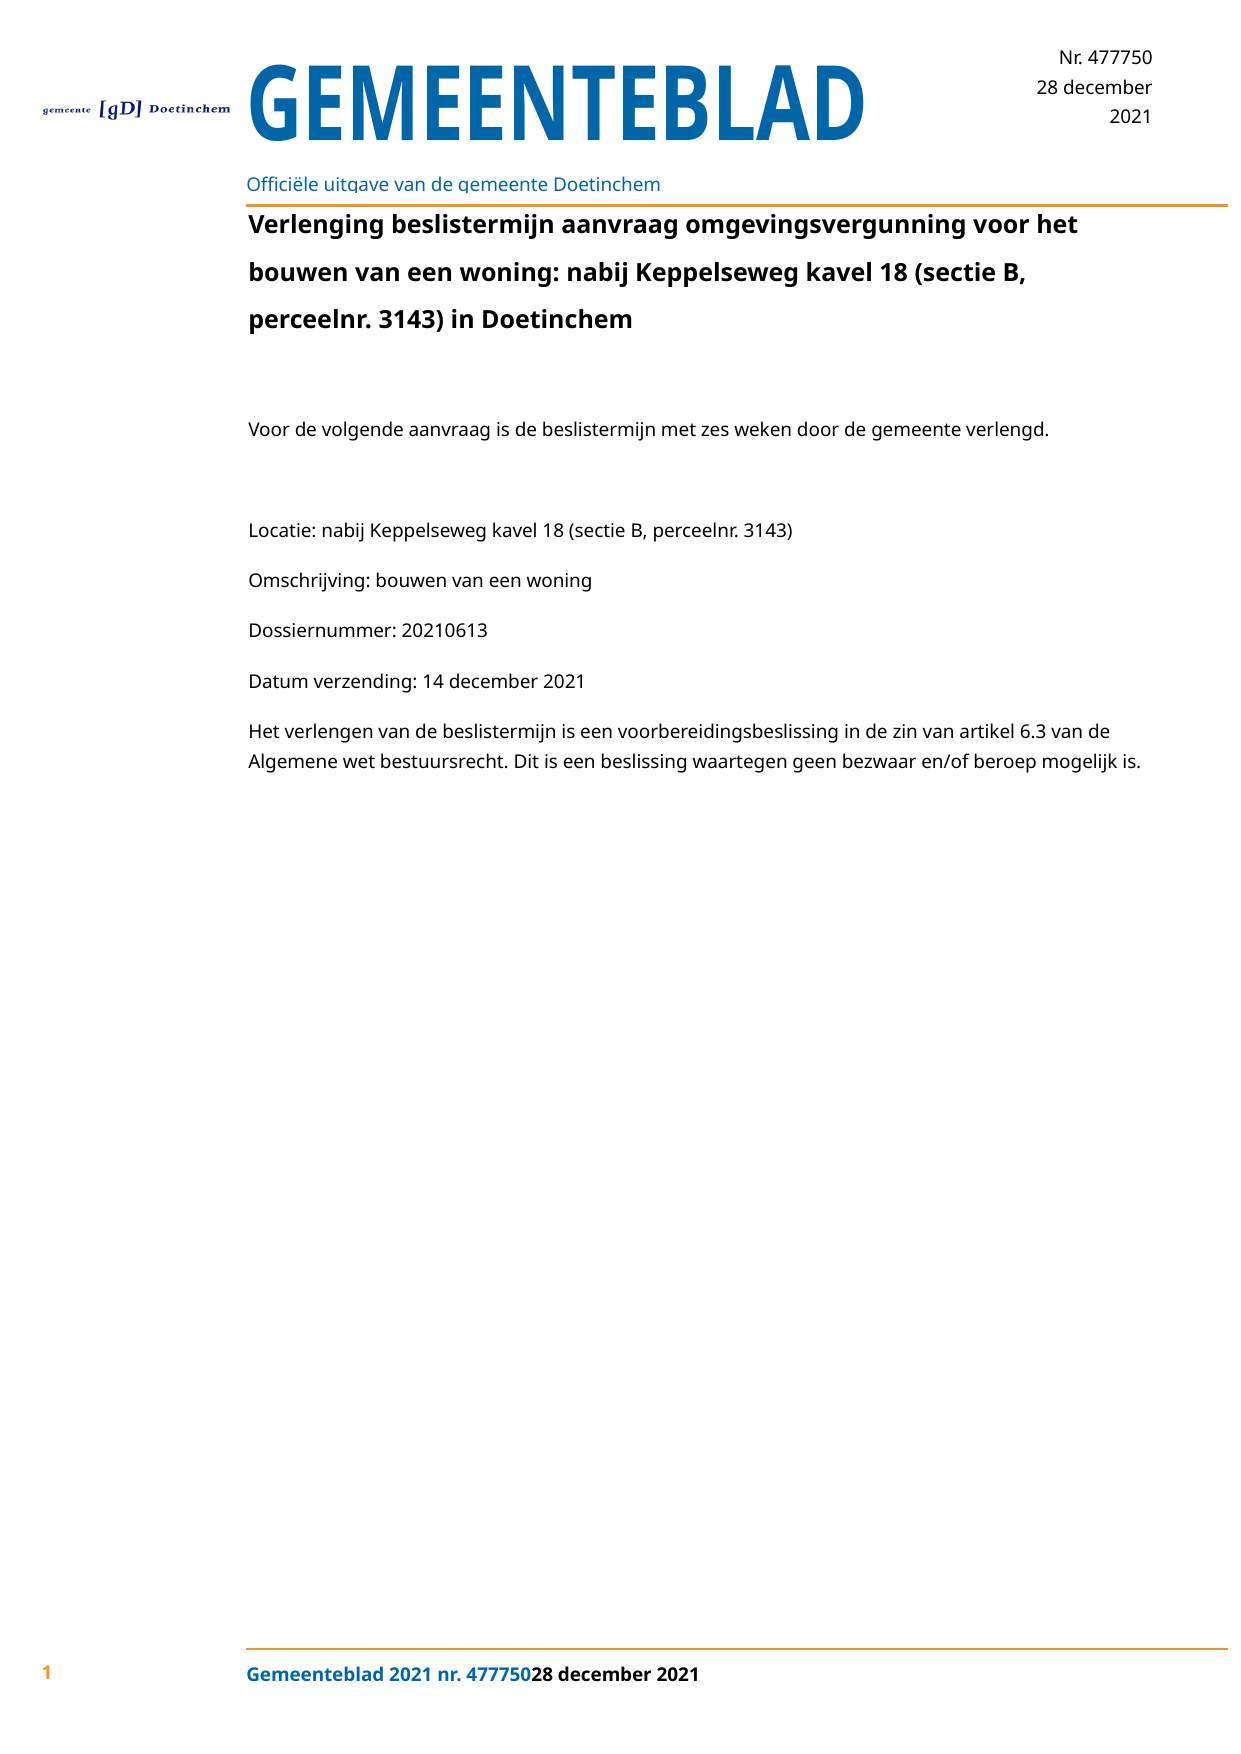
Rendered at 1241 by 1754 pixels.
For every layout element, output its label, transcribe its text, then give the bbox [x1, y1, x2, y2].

text Locatie: nabij Keppelseweg kavel 18 (sectie B, perceelnr. 3143) [248, 517, 1152, 542]
text Datum verzending: 14 december 2021 [248, 668, 1152, 694]
text Omschrijving: bouwen van een woning [248, 567, 1152, 593]
text Verlenging beslistermijn aanvraag omgevingsvergunning voor het bouwen van een woning: nabij Keppelseweg kavel 18 (sectie B, perceelnr. 3143) in Doetinchem [248, 207, 1152, 336]
text Voor de volgende aanvraag is de beslistermijn met zes weken door de gemeente verlengd. [248, 416, 1152, 442]
text Het verlengen van de beslistermijn is een voorbereidingsbeslissing in de zin van artikel 6.3 van de Algemene wet bestuursrecht. Dit is een beslissing waartegen geen bezwaar en/of beroep mogelijk is. [248, 718, 1152, 774]
picture [41, 47, 231, 172]
text Dossiernummer: 20210613 [248, 618, 1152, 643]
